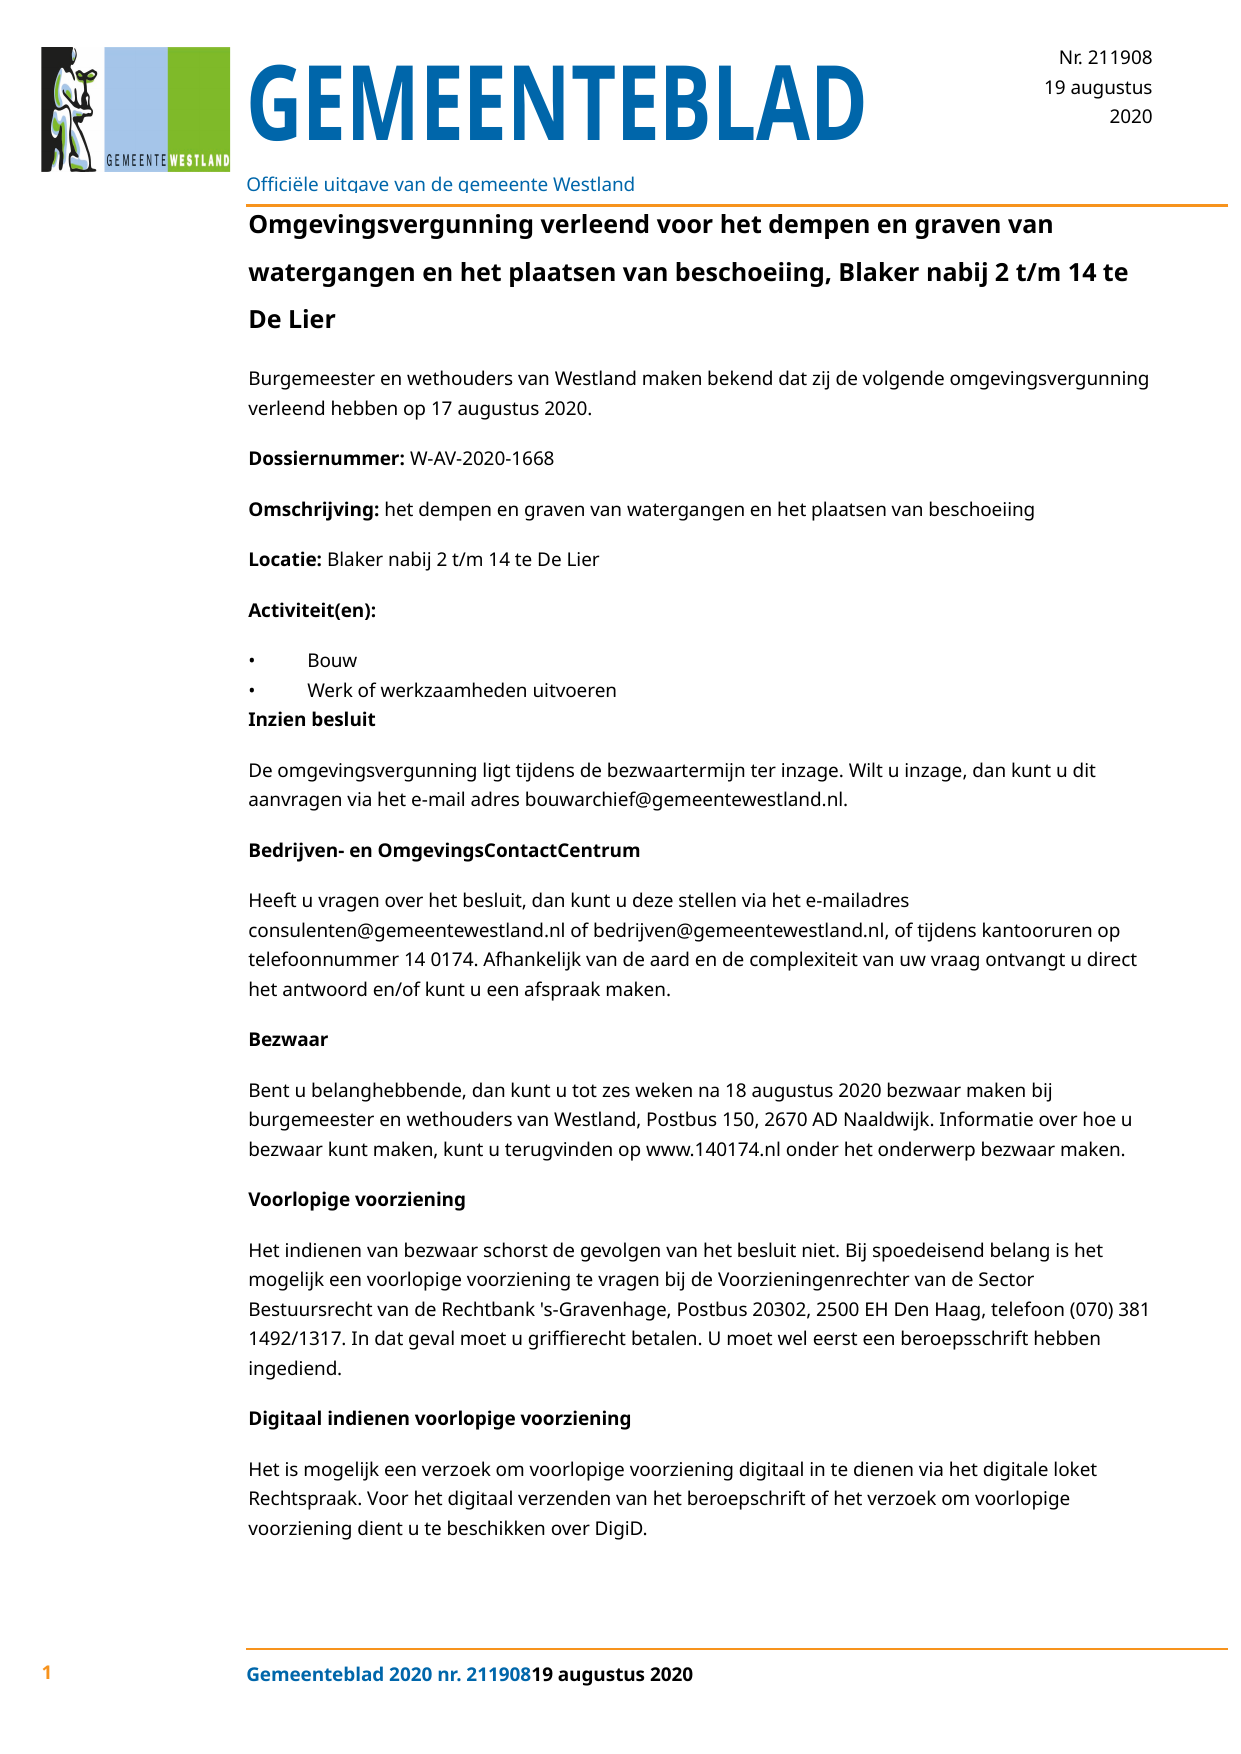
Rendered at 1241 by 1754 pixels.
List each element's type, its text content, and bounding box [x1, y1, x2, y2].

text Bezwaar [248, 1026, 1152, 1052]
text Bedrijven- en OmgevingsContactCentrum [248, 837, 1152, 862]
text De omgevingsvergunning ligt tijdens de bezwaartermijn ter inzage. Wilt u inzage, dan kunt u dit aanvragen via het e-mail adres bouwarchief@gemeentewestland.nl. [248, 757, 1152, 812]
text Bent u belanghebbende, dan kunt u tot zes weken na 18 augustus 2020 bezwaar maken bij burgemeester en wethouders van Westland, Postbus 150, 2670 AD Naaldwijk. Informatie over hoe u bezwaar kunt maken, kunt u terugvinden op www.140174.nl onder het onderwerp bezwaar maken. [248, 1077, 1152, 1162]
text Het is mogelijk een verzoek om voorlopige voorziening digitaal in te dienen via het digitale loket Rechtspraak. Voor het digitaal verzenden van het beroepschrift of het verzoek om voorlopige voorziening dient u te beschikken over DigiD. [248, 1456, 1152, 1541]
text Heeft u vragen over het besluit, dan kunt u deze stellen via het e-mailadres consulenten@gemeentewestland.nl of bedrijven@gemeentewestland.nl, of tijdens kantooruren op telefoonnummer 14 0174. Afhankelijk van de aard en de complexiteit van uw vraag ontvangt u direct het antwoord en/of kunt u een afspraak maken. [248, 887, 1152, 1002]
text Digitaal indienen voorlopige voorziening [248, 1406, 1152, 1431]
picture [41, 47, 231, 172]
text Omschrijving: het dempen en graven van watergangen en het plaatsen van beschoeiing [248, 496, 1152, 522]
text Voorlopige voorziening [248, 1186, 1152, 1212]
text Dossiernummer: W-AV-2020-1668 [248, 446, 1152, 471]
list Bouw [248, 647, 1152, 673]
text Burgemeester en wethouders van Westland maken bekend dat zij de volgende omgevingsvergunning verleend hebben op 17 augustus 2020. [248, 366, 1152, 421]
text Inzien besluit [248, 706, 1152, 732]
text Het indienen van bezwaar schorst de gevolgen van het besluit niet. Bij spoedeisend belang is het mogelijk een voorlopige voorziening te vragen bij de Voorzieningenrechter van de Sector Bestuursrecht van de Rechtbank 's-Gravenhage, Postbus 20302, 2500 EH Den Haag, telefoon (070) 381 1492/1317. In dat geval moet u griffierecht betalen. U moet wel eerst een beroepsschrift hebben ingediend. [248, 1237, 1152, 1381]
text Omgevingsvergunning verleend voor het dempen en graven van watergangen en het plaatsen van beschoeiing, Blaker nabij 2 t/m 14 te De Lier [248, 207, 1152, 336]
text Locatie: Blaker nabij 2 t/m 14 te De Lier [248, 546, 1152, 572]
list Werk of werkzaamheden uitvoeren [248, 677, 1152, 702]
text Activiteit(en): [248, 597, 1152, 622]
